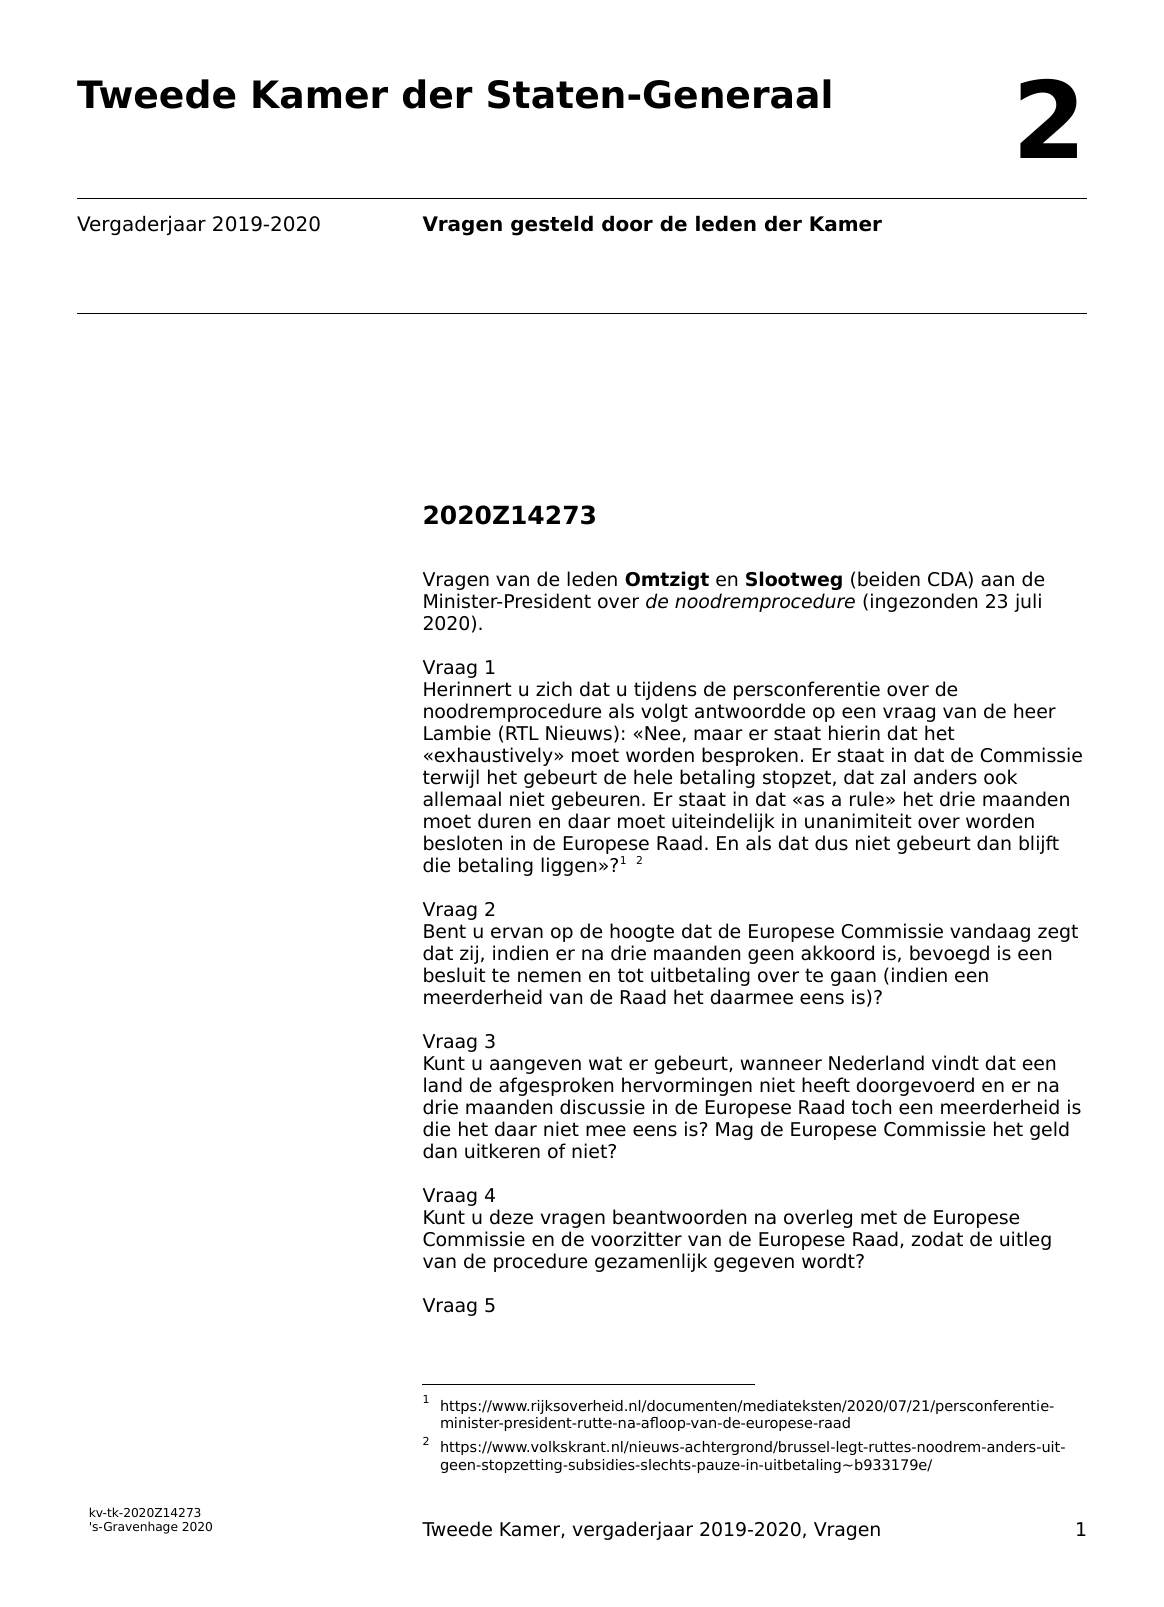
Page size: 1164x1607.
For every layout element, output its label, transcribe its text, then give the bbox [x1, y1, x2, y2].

table_cell Vragen gesteld door de leden der Kamer [422, 199, 1087, 313]
text Vraag 3 [422, 1031, 1087, 1053]
table_cell Vergaderjaar 2019-2020 [77, 199, 422, 313]
text https://www.volkskrant.nl/nieuws-achtergrond/brussel-legt-ruttes-noodrem-anders-uit-geen-stopzetting-subsidies-slechts-pauze-in-uitbetaling~b933179e/ [422, 1435, 1087, 1474]
text Kunt u aangeven wat er gebeurt, wanneer Nederland vindt dat een land de afgesproken hervormingen niet heeft doorgevoerd en er na drie maanden discussie in de Europese Raad toch een meerderheid is die het daar niet mee eens is? Mag de Europese Commissie het geld dan uitkeren of niet? [422, 1053, 1087, 1163]
text 's-Gravenhage 2020 [88, 1520, 323, 1534]
text Bent u ervan op de hoogte dat de Europese Commissie vandaag zegt dat zij, indien er na drie maanden geen akkoord is, bevoegd is een besluit te nemen en tot uitbetaling over te gaan (indien een meerderheid van de Raad het daarmee eens is)? [422, 921, 1087, 1009]
text Vraag 1 [422, 657, 1087, 679]
table_header 2 [886, 59, 1087, 198]
text kv-tk-2020Z14273 [88, 1506, 323, 1520]
text Herinnert u zich dat u tijdens de persconferentie over de noodremprocedure als volgt antwoordde op een vraag van de heer Lambie (RTL Nieuws): «Nee, maar er staat hierin dat het «exhaustively» moet worden besproken. Er staat in dat de Commissie terwijl het gebeurt de hele betaling stopzet, dat zal anders ook allemaal niet gebeuren. Er staat in dat «as a rule» het drie maanden moet duren en daar moet uiteindelijk in unanimiteit over worden besloten in de Europese Raad. En als dat dus niet gebeurt dan blijft die betaling liggen»? [422, 679, 1087, 877]
text Vraag 5 [422, 1295, 1087, 1317]
text Vragen van de leden Omtzigt en Slootweg (beiden CDA) aan de Minister-President over de noodremprocedure (ingezonden 23 juli 2020). [422, 569, 1087, 635]
table_header Tweede Kamer der Staten-Generaal [77, 59, 886, 198]
text 2020Z14273 [422, 501, 1087, 531]
text Vraag 2 [422, 899, 1087, 921]
text Vraag 4 [422, 1185, 1087, 1207]
text https://www.rijksoverheid.nl/documenten/mediateksten/2020/07/21/persconferentie-minister-president-rutte-na-afloop-van-de-europese-raad [422, 1393, 1087, 1432]
text Kunt u deze vragen beantwoorden na overleg met de Europese Commissie en de voorzitter van de Europese Raad, zodat de uitleg van de procedure gezamenlijk gegeven wordt? [422, 1207, 1087, 1273]
